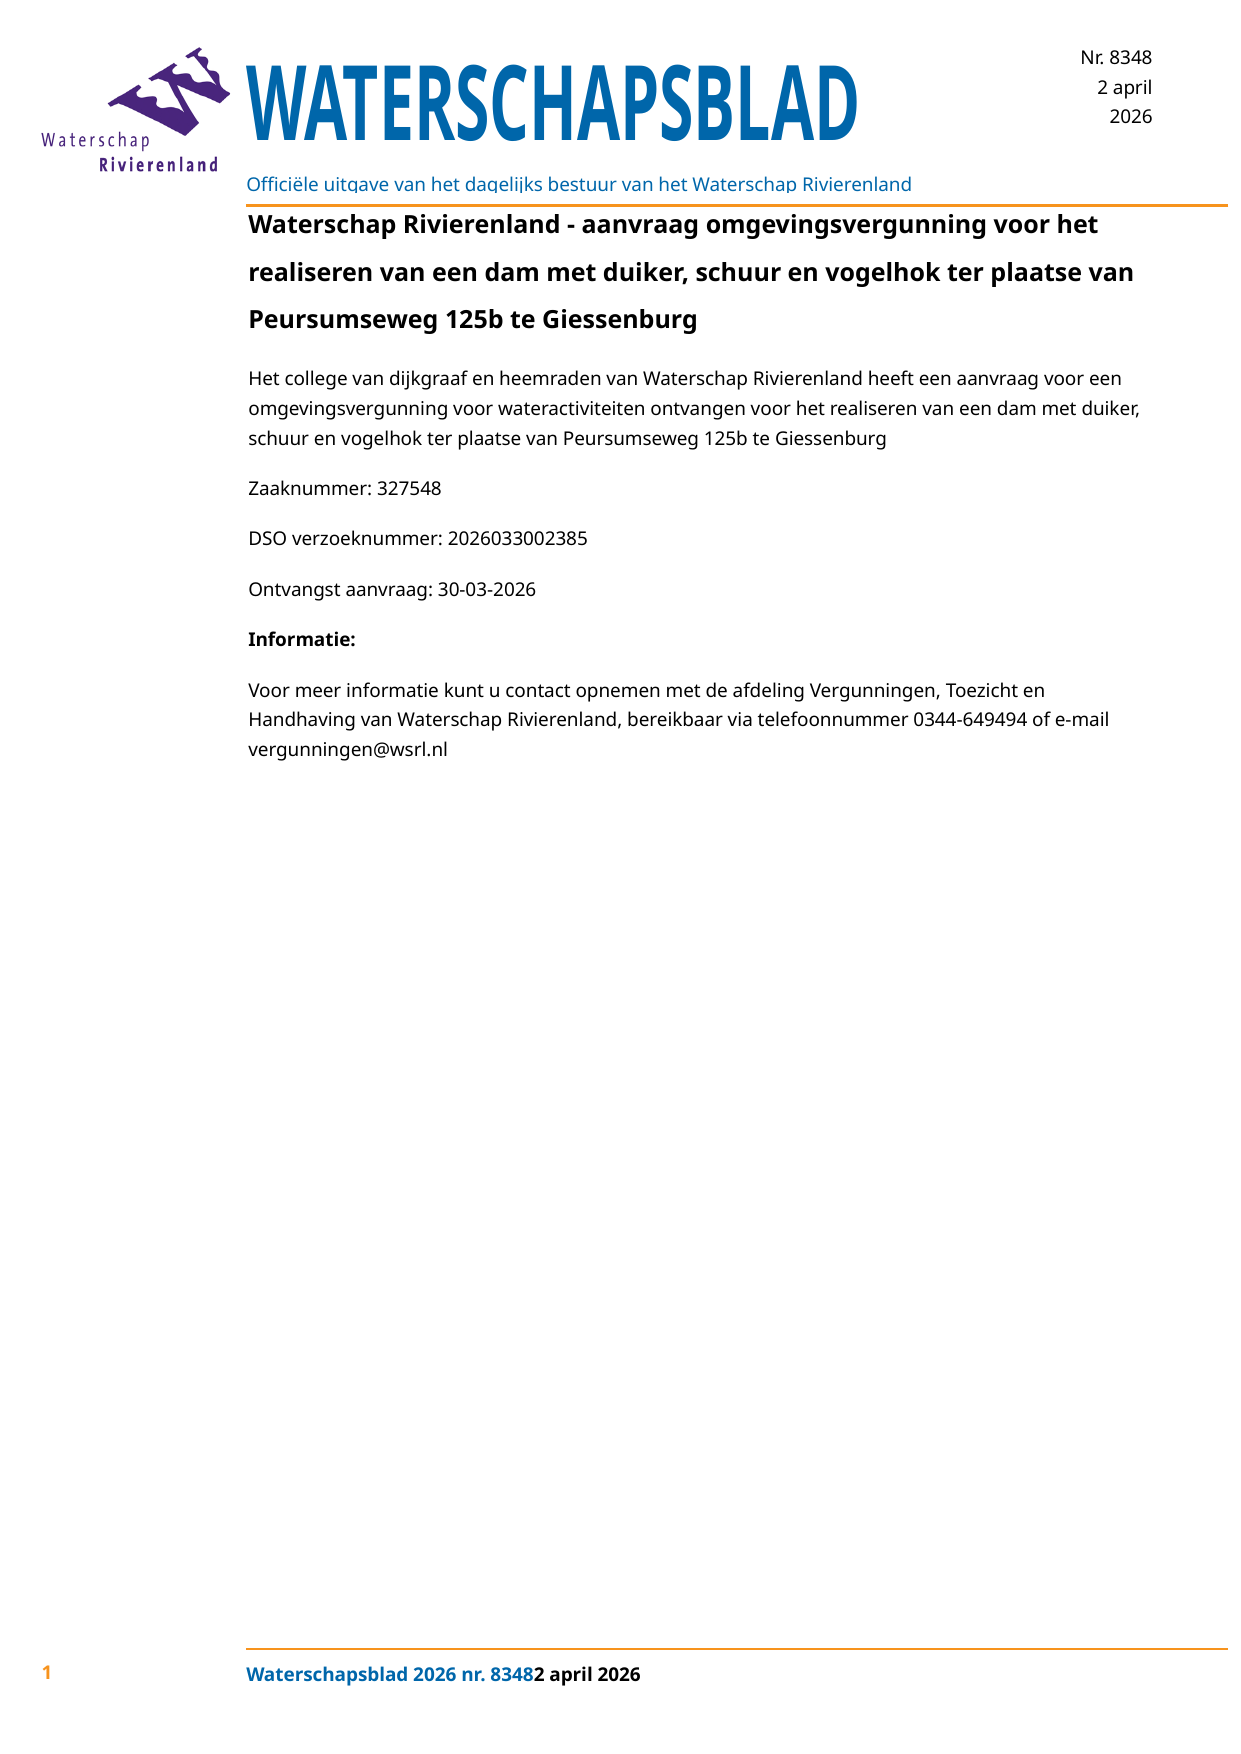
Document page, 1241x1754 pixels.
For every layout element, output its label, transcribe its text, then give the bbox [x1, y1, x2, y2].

text Informatie: [248, 626, 1152, 652]
text Ontvangst aanvraag: 30-03-2026 [248, 576, 1152, 602]
text Voor meer informatie kunt u contact opnemen met de afdeling Vergunningen, Toezicht en Handhaving van Waterschap Rivierenland, bereikbaar via telefoonnummer 0344-649494 of e-mail vergunningen@wsrl.nl [248, 677, 1152, 762]
picture [41, 47, 231, 172]
text DSO verzoeknummer: 2026033002385 [248, 526, 1152, 551]
text Het college van dijkgraaf en heemraden van Waterschap Rivierenland heeft een aanvraag voor een omgevingsvergunning voor wateractiviteiten ontvangen voor het realiseren van een dam met duiker, schuur en vogelhok ter plaatse van Peursumseweg 125b te Giessenburg [248, 366, 1152, 450]
text Zaaknummer: 327548 [248, 475, 1152, 501]
text Waterschap Rivierenland - aanvraag omgevingsvergunning voor het realiseren van een dam met duiker, schuur en vogelhok ter plaatse van Peursumseweg 125b te Giessenburg [248, 207, 1152, 336]
